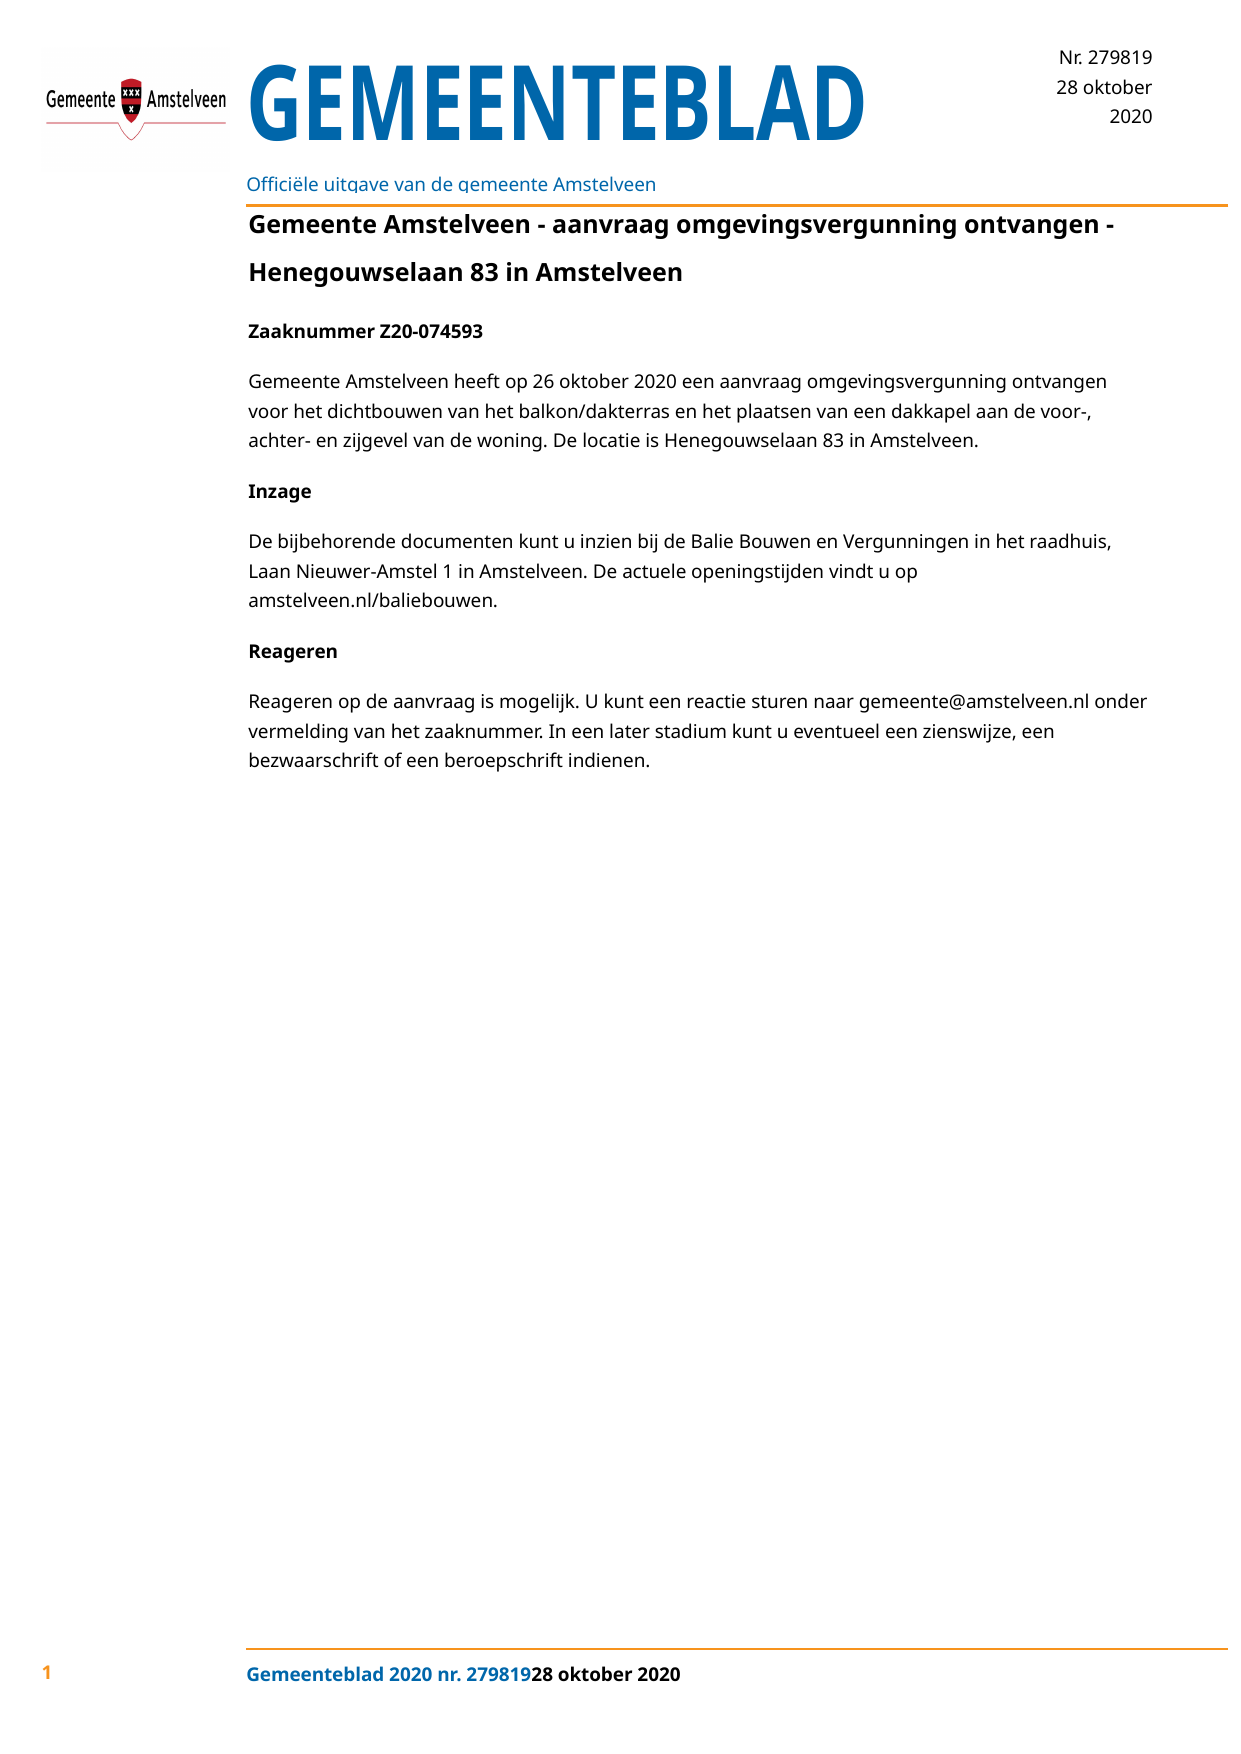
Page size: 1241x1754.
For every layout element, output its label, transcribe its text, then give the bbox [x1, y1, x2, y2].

text Inzage [248, 478, 1152, 504]
text Gemeente Amstelveen - aanvraag omgevingsvergunning ontvangen - Henegouwselaan 83 in Amstelveen [248, 207, 1152, 288]
text Zaaknummer Z20-074593 [248, 318, 1152, 344]
text De bijbehorende documenten kunt u inzien bij de Balie Bouwen en Vergunningen in het raadhuis, Laan Nieuwer-Amstel 1 in Amstelveen. De actuele openingstijden vindt u op amstelveen.nl/baliebouwen. [248, 528, 1152, 613]
text Gemeente Amstelveen heeft op 26 oktober 2020 een aanvraag omgevingsvergunning ontvangen voor het dichtbouwen van het balkon/dakterras en het plaatsen van een dakkapel aan de voor-, achter- en zijgevel van de woning. De locatie is Henegouwselaan 83 in Amstelveen. [248, 368, 1152, 453]
picture [41, 47, 231, 172]
text Reageren op de aanvraag is mogelijk. U kunt een reactie sturen naar gemeente@amstelveen.nl onder vermelding van het zaaknummer. In een later stadium kunt u eventueel een zienswijze, een bezwaarschrift of een beroepschrift indienen. [248, 688, 1152, 773]
text Reageren [248, 638, 1152, 664]
